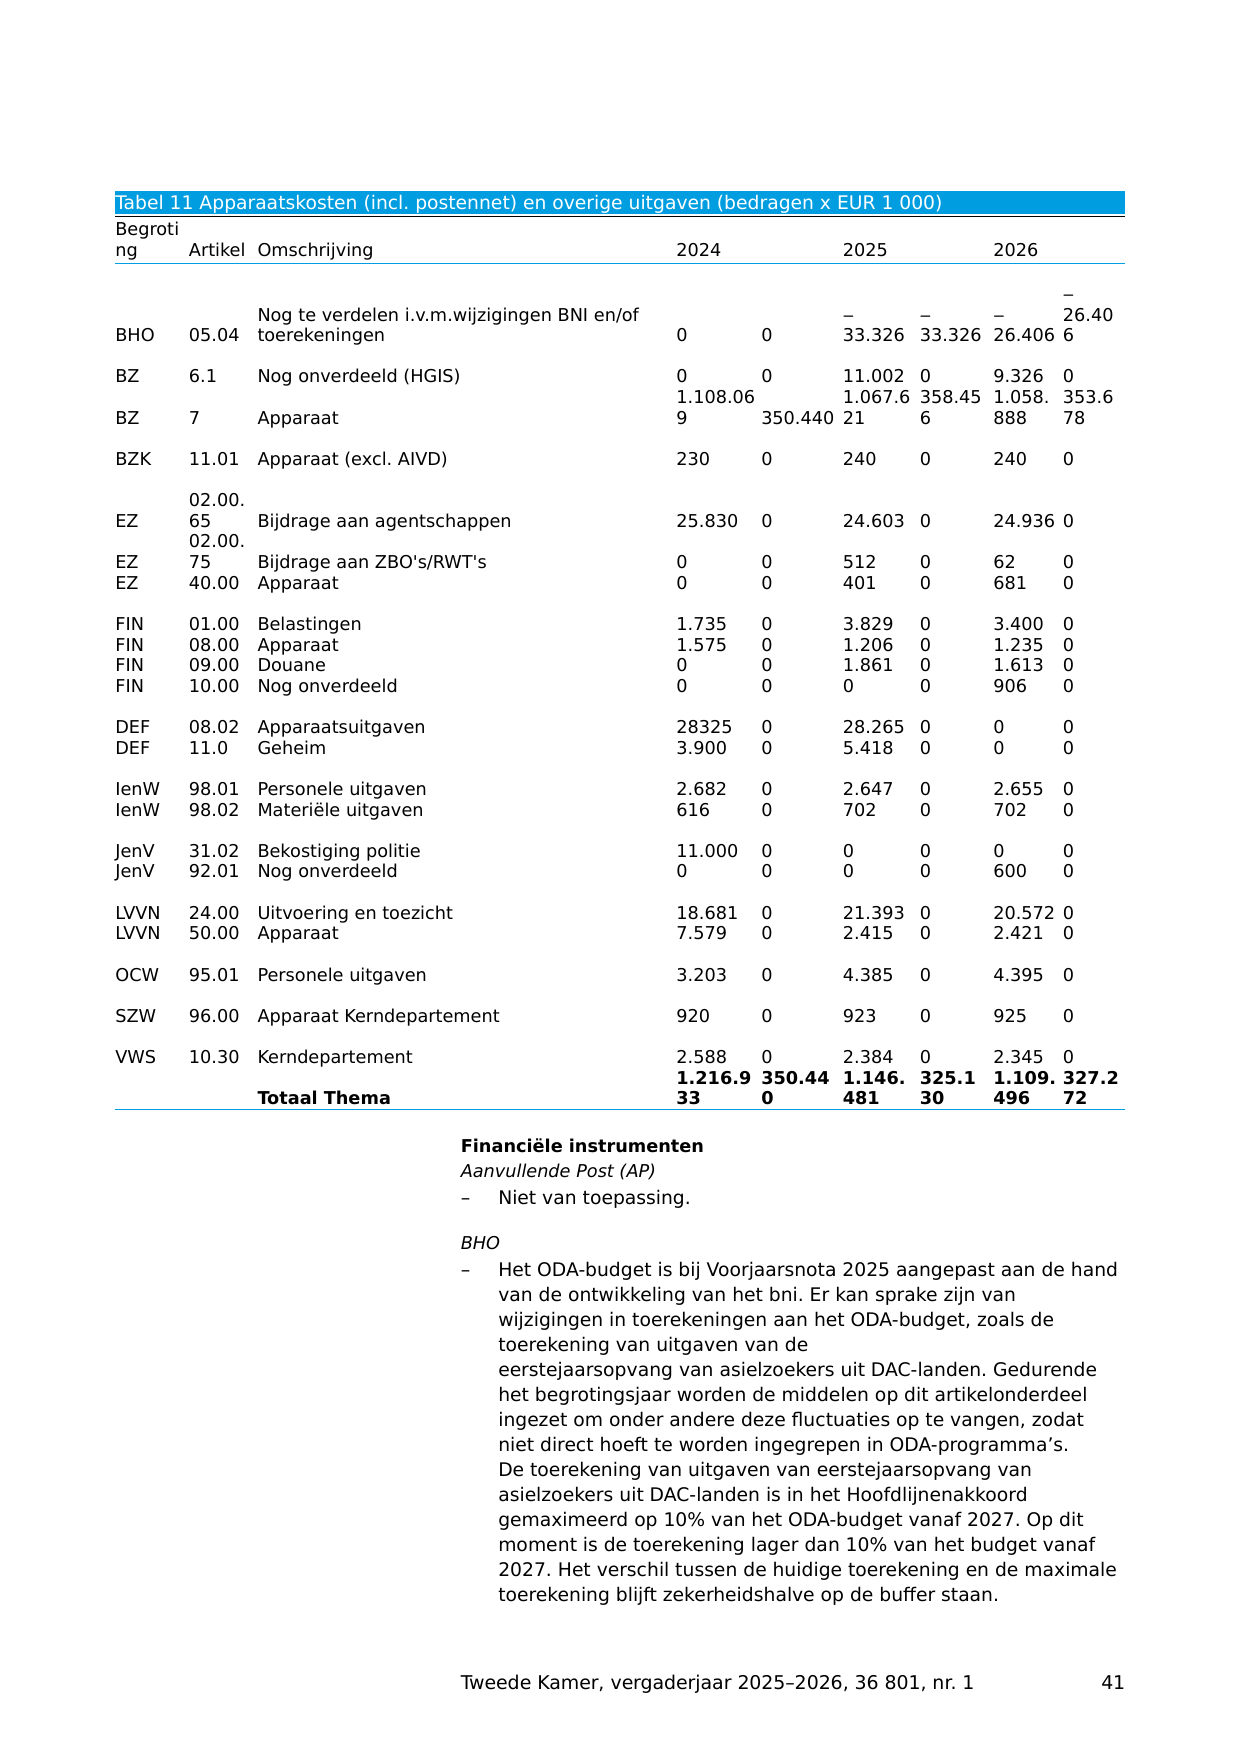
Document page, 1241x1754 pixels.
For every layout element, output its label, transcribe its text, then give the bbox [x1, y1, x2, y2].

table_cell [917, 1026, 990, 1047]
table_cell 0 [673, 284, 758, 346]
table_cell 0 [917, 903, 990, 923]
table_cell FIN [115, 655, 186, 676]
table_cell 0 [1060, 923, 1125, 944]
table_cell [1060, 470, 1125, 490]
table_cell [186, 1068, 254, 1109]
table_cell [758, 758, 840, 779]
table_cell 1.206 [840, 635, 917, 655]
table_cell Personele uitgaven [254, 965, 673, 985]
table_cell Apparaat [254, 573, 673, 593]
table_cell 10.00 [186, 676, 254, 696]
table_cell 0 [1060, 490, 1125, 531]
table_cell 0 [1060, 903, 1125, 923]
table_cell [254, 696, 673, 717]
table_cell [990, 264, 1060, 284]
table_cell 02.00.75 [186, 531, 254, 573]
table_cell 0 [1060, 965, 1125, 985]
table_cell [115, 944, 186, 964]
table_cell 05.04 [186, 284, 254, 346]
table_cell 0 [917, 531, 990, 573]
table_cell [186, 696, 254, 717]
table_cell FIN [115, 614, 186, 634]
table_cell [917, 882, 990, 903]
table_cell [254, 470, 673, 490]
table_cell Nog onverdeeld [254, 676, 673, 696]
table_cell 98.02 [186, 800, 254, 820]
table_cell 08.00 [186, 635, 254, 655]
table_cell 350.440 [758, 1068, 840, 1109]
text Aanvullende Post (AP) [461, 1159, 1125, 1182]
table_cell 350.440 [758, 387, 840, 428]
table_cell OCW [115, 965, 186, 985]
table_cell [758, 820, 840, 841]
table_cell [115, 428, 186, 449]
list Het ODA-budget is bij Voorjaarsnota 2025 aangepast aan de hand van de ontwikkeling van het bni. Er kan sprake zijn van wijzigingen in toerekeningen aan het ODA-budget, zoals de toerekening van uitgaven van de eerstejaarsopvang van asielzoekers uit DAC-landen. Gedurende het begrotingsjaar worden de middelen op dit artikelonderdeel ingezet om onder andere deze fluctuaties op te vangen, zodat niet direct hoeft te worden ingegrepen in ODA-programma’s. [461, 1256, 1125, 1456]
table_cell [840, 264, 917, 284]
table_cell 2.647 [840, 779, 917, 799]
table_cell 0 [758, 284, 840, 346]
table_cell 0 [917, 366, 990, 387]
table_cell 0 [990, 717, 1060, 738]
table_cell Bijdrage aan agentschappen [254, 490, 673, 531]
table_cell [254, 593, 673, 614]
table_cell 3.829 [840, 614, 917, 634]
table_cell 2.655 [990, 779, 1060, 799]
table_cell DEF [115, 717, 186, 738]
table_cell [186, 944, 254, 964]
table_cell [115, 1068, 186, 1109]
table_cell 40.00 [186, 573, 254, 593]
table_cell [1060, 346, 1125, 366]
table_cell [990, 820, 1060, 841]
table_cell 353.678 [1060, 387, 1125, 428]
table_cell LVVN [115, 923, 186, 944]
table_cell 512 [840, 531, 917, 573]
table_cell [1060, 985, 1125, 1006]
table_cell [840, 1026, 917, 1047]
table_cell [115, 593, 186, 614]
table_cell 18.681 [673, 903, 758, 923]
table_cell 0 [758, 1006, 840, 1026]
table_cell [186, 758, 254, 779]
table_cell [673, 820, 758, 841]
table_cell 31.02 [186, 841, 254, 861]
table_cell [990, 944, 1060, 964]
table_cell 681 [990, 573, 1060, 593]
table_cell 923 [840, 1006, 917, 1026]
table_cell ‒ 33.326 [840, 284, 917, 346]
table_cell [758, 264, 840, 284]
table_cell 02.00.65 [186, 490, 254, 531]
table_cell 0 [673, 861, 758, 882]
table_cell 0 [1060, 573, 1125, 593]
table_cell JenV [115, 861, 186, 882]
table_cell 0 [917, 800, 990, 820]
table_cell [840, 882, 917, 903]
table_cell [115, 985, 186, 1006]
table_cell 2.415 [840, 923, 917, 944]
table_cell JenV [115, 841, 186, 861]
table_cell [917, 820, 990, 841]
table_cell Belastingen [254, 614, 673, 634]
table_cell [990, 758, 1060, 779]
table_cell 25.830 [673, 490, 758, 531]
table_cell [115, 470, 186, 490]
table_cell 600 [990, 861, 1060, 882]
table_cell [1060, 217, 1125, 263]
table_cell 0 [990, 738, 1060, 758]
table_cell 0 [758, 861, 840, 882]
table_cell [115, 264, 186, 284]
table_cell [917, 428, 990, 449]
table_cell 0 [917, 923, 990, 944]
table_cell [840, 985, 917, 1006]
table_cell Omschrijving [254, 217, 673, 263]
table_cell [673, 696, 758, 717]
table_cell 0 [758, 366, 840, 387]
table_cell Materiële uitgaven [254, 800, 673, 820]
table_cell [990, 346, 1060, 366]
table_cell 96.00 [186, 1006, 254, 1026]
table_cell 0 [1060, 676, 1125, 696]
table_cell Bijdrage aan ZBO's/RWT's [254, 531, 673, 573]
table_cell 327.272 [1060, 1068, 1125, 1109]
table_cell 0 [917, 614, 990, 634]
table_cell 2.421 [990, 923, 1060, 944]
table_cell [840, 428, 917, 449]
table_cell 0 [758, 841, 840, 861]
table_cell 1.861 [840, 655, 917, 676]
table_cell [673, 944, 758, 964]
table_cell 0 [917, 965, 990, 985]
table_cell 2.682 [673, 779, 758, 799]
table_cell 0 [758, 717, 840, 738]
table_cell 9.326 [990, 366, 1060, 387]
table_cell 0 [1060, 635, 1125, 655]
table_cell ‒ 26.406 [990, 284, 1060, 346]
table_cell [186, 985, 254, 1006]
table_cell [1060, 820, 1125, 841]
table_cell 1.613 [990, 655, 1060, 676]
table_cell 95.01 [186, 965, 254, 985]
table_cell 1.108.069 [673, 387, 758, 428]
table_cell 0 [917, 573, 990, 593]
table_cell 401 [840, 573, 917, 593]
table_cell [254, 264, 673, 284]
table_cell 0 [1060, 531, 1125, 573]
table_cell [990, 985, 1060, 1006]
table_cell [990, 593, 1060, 614]
table_cell [1060, 1026, 1125, 1047]
table_cell [840, 470, 917, 490]
table_cell 0 [990, 841, 1060, 861]
table_cell 1.058.888 [990, 387, 1060, 428]
text BHO [461, 1231, 1125, 1254]
table_cell Personele uitgaven [254, 779, 673, 799]
table_cell [254, 1026, 673, 1047]
table_cell 09.00 [186, 655, 254, 676]
table_cell [990, 696, 1060, 717]
table_cell 11.0 [186, 738, 254, 758]
table_cell [1060, 758, 1125, 779]
table_cell [840, 758, 917, 779]
table_cell 0 [917, 861, 990, 882]
table_cell 24.936 [990, 490, 1060, 531]
table_cell 0 [1060, 800, 1125, 820]
table_cell 906 [990, 676, 1060, 696]
table_cell 0 [840, 841, 917, 861]
table_cell 0 [758, 676, 840, 696]
table_cell 0 [758, 573, 840, 593]
table_cell 240 [840, 449, 917, 469]
table_cell 0 [673, 676, 758, 696]
table_cell Geheim [254, 738, 673, 758]
table_cell 2.588 [673, 1047, 758, 1068]
table_cell 4.385 [840, 965, 917, 985]
table_cell 702 [990, 800, 1060, 820]
table_cell 0 [758, 965, 840, 985]
table_cell IenW [115, 800, 186, 820]
table_cell 50.00 [186, 923, 254, 944]
table_cell 3.203 [673, 965, 758, 985]
table_cell 7.579 [673, 923, 758, 944]
table_cell [115, 882, 186, 903]
table_cell 0 [673, 655, 758, 676]
table_cell [758, 346, 840, 366]
table_cell [917, 346, 990, 366]
table_cell 0 [673, 573, 758, 593]
table_cell 3.400 [990, 614, 1060, 634]
table_cell [673, 346, 758, 366]
table_cell [840, 346, 917, 366]
table_cell Artikel [186, 217, 254, 263]
table_cell FIN [115, 635, 186, 655]
table_cell 702 [840, 800, 917, 820]
table_cell 0 [840, 676, 917, 696]
table_cell [254, 944, 673, 964]
table_cell 28325 [673, 717, 758, 738]
table_cell 5.418 [840, 738, 917, 758]
table_cell 1.735 [673, 614, 758, 634]
table_cell [115, 820, 186, 841]
table_cell [186, 1026, 254, 1047]
table_cell 616 [673, 800, 758, 820]
table_cell FIN [115, 676, 186, 696]
table_cell [758, 1026, 840, 1047]
table_cell [990, 470, 1060, 490]
table_cell 0 [758, 655, 840, 676]
table_cell [758, 882, 840, 903]
table_cell 0 [758, 738, 840, 758]
table_cell [1060, 944, 1125, 964]
table_cell [254, 882, 673, 903]
table_cell Apparaat [254, 387, 673, 428]
table_cell [186, 428, 254, 449]
table_cell 1.235 [990, 635, 1060, 655]
table_cell ‒ 33.326 [917, 284, 990, 346]
table_cell 0 [917, 449, 990, 469]
table_cell 0 [917, 635, 990, 655]
table_cell [1060, 264, 1125, 284]
table_cell [673, 758, 758, 779]
table_cell 0 [758, 779, 840, 799]
table_cell [1060, 593, 1125, 614]
table_cell [758, 470, 840, 490]
table_cell 1.216.933 [673, 1068, 758, 1109]
table_cell IenW [115, 779, 186, 799]
table_cell 0 [840, 861, 917, 882]
table_cell 0 [758, 614, 840, 634]
table_cell 0 [917, 490, 990, 531]
table_cell [840, 593, 917, 614]
table_cell Nog te verdelen i.v.m.wijzigingen BNI en/of toerekeningen [254, 284, 673, 346]
table_cell 2.384 [840, 1047, 917, 1068]
table_cell 1.109.496 [990, 1068, 1060, 1109]
table_cell 1.146.481 [840, 1068, 917, 1109]
table_cell [840, 820, 917, 841]
table_cell EZ [115, 573, 186, 593]
table_cell BHO [115, 284, 186, 346]
table_cell 0 [758, 1047, 840, 1068]
table_cell 358.456 [917, 387, 990, 428]
table_cell [673, 882, 758, 903]
table_cell 2025 [840, 217, 917, 263]
table_cell Apparaatsuitgaven [254, 717, 673, 738]
table_cell [673, 985, 758, 1006]
table_cell 2.345 [990, 1047, 1060, 1068]
table_cell Nog onverdeeld [254, 861, 673, 882]
table_cell 11.01 [186, 449, 254, 469]
table_cell [758, 944, 840, 964]
table_cell [673, 264, 758, 284]
table_cell [254, 820, 673, 841]
table_cell 0 [758, 531, 840, 573]
table_cell BZ [115, 387, 186, 428]
table_cell VWS [115, 1047, 186, 1068]
table_cell 0 [917, 717, 990, 738]
table_cell 0 [758, 635, 840, 655]
table_cell 2026 [990, 217, 1060, 263]
table_cell 0 [758, 903, 840, 923]
table_cell 0 [758, 490, 840, 531]
table_cell [115, 758, 186, 779]
table_cell 0 [917, 676, 990, 696]
table_cell [186, 820, 254, 841]
table_cell Apparaat Kerndepartement [254, 1006, 673, 1026]
table_cell [990, 428, 1060, 449]
table_cell 62 [990, 531, 1060, 573]
table_cell [917, 985, 990, 1006]
table_cell [758, 428, 840, 449]
table_cell [1060, 882, 1125, 903]
table_cell 20.572 [990, 903, 1060, 923]
table_cell 08.02 [186, 717, 254, 738]
table_cell 24.00 [186, 903, 254, 923]
table_cell 0 [1060, 366, 1125, 387]
table_cell [917, 264, 990, 284]
table_cell Apparaat (excl. AIVD) [254, 449, 673, 469]
table_cell 6.1 [186, 366, 254, 387]
table_cell [990, 882, 1060, 903]
table_cell Totaal Thema [254, 1068, 673, 1109]
table_cell 0 [1060, 738, 1125, 758]
table_cell [917, 696, 990, 717]
table_cell 325.130 [917, 1068, 990, 1109]
table_cell [758, 217, 840, 263]
table_cell DEF [115, 738, 186, 758]
table_cell Nog onverdeeld (HGIS) [254, 366, 673, 387]
table_cell 0 [1060, 1006, 1125, 1026]
table_cell [186, 346, 254, 366]
table_cell 1.067.621 [840, 387, 917, 428]
table_cell Bekostiging politie [254, 841, 673, 861]
table_cell 98.01 [186, 779, 254, 799]
table_cell 11.000 [673, 841, 758, 861]
table_cell [115, 346, 186, 366]
table_cell [758, 593, 840, 614]
table_cell [917, 470, 990, 490]
table_cell EZ [115, 531, 186, 573]
table_cell 0 [758, 800, 840, 820]
table_cell 4.395 [990, 965, 1060, 985]
table_cell 240 [990, 449, 1060, 469]
table_cell [186, 593, 254, 614]
table_cell 0 [917, 1047, 990, 1068]
table_cell 0 [917, 655, 990, 676]
list Niet van toepassing. [461, 1184, 1125, 1209]
table_cell 0 [917, 738, 990, 758]
text Financiële instrumenten [461, 1134, 1125, 1157]
table_cell SZW [115, 1006, 186, 1026]
table_cell [758, 985, 840, 1006]
table_cell [917, 758, 990, 779]
table_cell [673, 470, 758, 490]
table_cell 01.00 [186, 614, 254, 634]
table_cell ‒ 26.406 [1060, 284, 1125, 346]
table_cell [917, 593, 990, 614]
table_cell 0 [917, 841, 990, 861]
table_cell 920 [673, 1006, 758, 1026]
table_cell [115, 696, 186, 717]
table_cell 28.265 [840, 717, 917, 738]
table_cell [673, 1026, 758, 1047]
table_cell EZ [115, 490, 186, 531]
table_cell 21.393 [840, 903, 917, 923]
table_cell [840, 696, 917, 717]
table_cell 0 [1060, 779, 1125, 799]
table_cell Uitvoering en toezicht [254, 903, 673, 923]
table_cell [254, 758, 673, 779]
table_cell 24.603 [840, 490, 917, 531]
table_cell [673, 428, 758, 449]
table_cell [186, 882, 254, 903]
table_cell 2024 [673, 217, 758, 263]
table_cell [990, 1026, 1060, 1047]
table_cell 7 [186, 387, 254, 428]
table_cell 925 [990, 1006, 1060, 1026]
table_cell 0 [917, 779, 990, 799]
table_cell Apparaat [254, 635, 673, 655]
table_cell 11.002 [840, 366, 917, 387]
table_cell Begroting [115, 217, 186, 263]
table_cell 0 [673, 366, 758, 387]
table_cell [186, 470, 254, 490]
table_cell 0 [1060, 861, 1125, 882]
table_cell 92.01 [186, 861, 254, 882]
table_cell [254, 985, 673, 1006]
table_cell [758, 696, 840, 717]
table_cell BZ [115, 366, 186, 387]
table_cell [254, 428, 673, 449]
table_cell 0 [1060, 1047, 1125, 1068]
table_cell 0 [1060, 717, 1125, 738]
list De toerekening van uitgaven van eerstejaarsopvang van asielzoekers uit DAC-landen is in het Hoofdlijnenakkoord gemaximeerd op 10% van het ODA-budget vanaf 2027. Op dit moment is de toerekening lager dan 10% van het budget vanaf 2027. Het verschil tussen de huidige toerekening en de maximale toerekening blijft zekerheidshalve op de buffer staan. [461, 1456, 1125, 1606]
table_cell 0 [1060, 841, 1125, 861]
table_cell 3.900 [673, 738, 758, 758]
table_cell [917, 944, 990, 964]
table_cell [186, 264, 254, 284]
table_cell 0 [1060, 449, 1125, 469]
table_cell 10.30 [186, 1047, 254, 1068]
table_cell 0 [673, 531, 758, 573]
table_cell 1.575 [673, 635, 758, 655]
table_cell 0 [758, 923, 840, 944]
table_cell [1060, 428, 1125, 449]
table_cell [917, 217, 990, 263]
table_cell Kerndepartement [254, 1047, 673, 1068]
table_cell Douane [254, 655, 673, 676]
table_cell Apparaat [254, 923, 673, 944]
table_cell [840, 944, 917, 964]
table_cell [115, 1026, 186, 1047]
table_cell 0 [1060, 655, 1125, 676]
table_cell [254, 346, 673, 366]
table_cell [1060, 696, 1125, 717]
table_cell [673, 593, 758, 614]
table_cell LVVN [115, 903, 186, 923]
table_cell 0 [917, 1006, 990, 1026]
table_cell 230 [673, 449, 758, 469]
table_cell BZK [115, 449, 186, 469]
table_cell 0 [758, 449, 840, 469]
table_cell 0 [1060, 614, 1125, 634]
